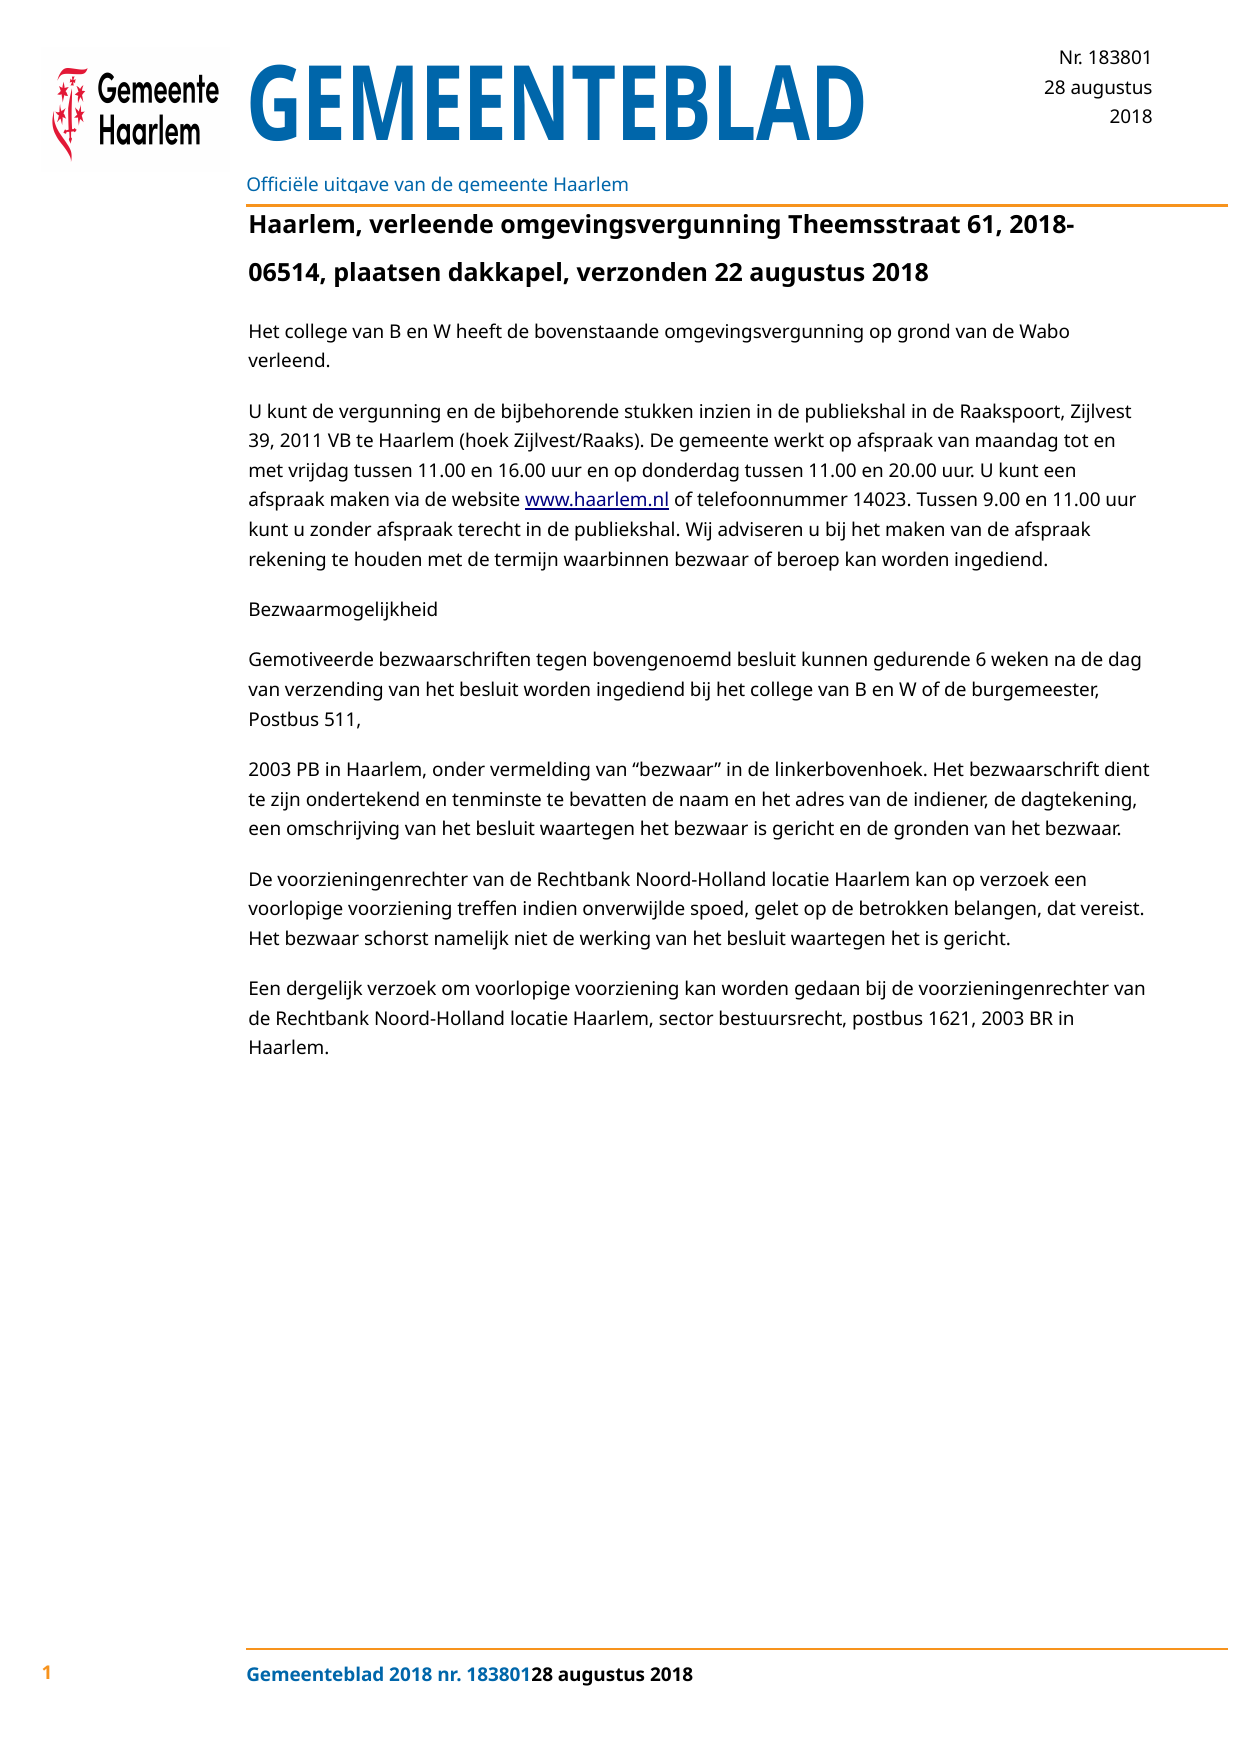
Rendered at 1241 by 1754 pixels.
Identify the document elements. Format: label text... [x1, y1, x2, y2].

text De voorzieningenrechter van de Rechtbank Noord-Holland locatie Haarlem kan op verzoek een voorlopige voorziening treffen indien onverwijlde spoed, gelet op de betrokken belangen, dat vereist. Het bezwaar schorst namelijk niet de werking van het besluit waartegen het is gericht. [248, 866, 1152, 951]
picture [41, 47, 231, 172]
text Bezwaarmogelijkheid [248, 596, 1152, 622]
text Het college van B en W heeft de bovenstaande omgevingsvergunning op grond van de Wabo verleend. [248, 318, 1152, 373]
text Een dergelijk verzoek om voorlopige voorziening kan worden gedaan bij de voorzieningenrechter van de Rechtbank Noord-Holland locatie Haarlem, sector bestuursrecht, postbus 1621, 2003 BR in Haarlem. [248, 975, 1152, 1060]
text 2003 PB in Haarlem, onder vermelding van “bezwaar” in de linkerbovenhoek. Het bezwaarschrift dient te zijn ondertekend en tenminste te bevatten de naam en het adres van de indiener, de dagtekening, een omschrijving van het besluit waartegen het bezwaar is gericht en de gronden van het bezwaar. [248, 756, 1152, 841]
text Gemotiveerde bezwaarschriften tegen bovengenoemd besluit kunnen gedurende 6 weken na de dag van verzending van het besluit worden ingediend bij het college van B en W of de burgemeester, Postbus 511, [248, 647, 1152, 732]
text U kunt de vergunning en de bijbehorende stukken inzien in de publiekshal in de Raakspoort, Zijlvest 39, 2011 VB te Haarlem (hoek Zijlvest/Raaks). De gemeente werkt op afspraak van maandag tot en met vrijdag tussen 11.00 en 16.00 uur en op donderdag tussen 11.00 en 20.00 uur. U kunt een afspraak maken via de website www.haarlem.nl of telefoonnummer 14023. Tussen 9.00 en 11.00 uur kunt u zonder afspraak terecht in de publiekshal. Wij adviseren u bij het maken van de afspraak rekening te houden met de termijn waarbinnen bezwaar of beroep kan worden ingediend. [248, 398, 1152, 572]
text Haarlem, verleende omgevingsvergunning Theemsstraat 61, 2018-06514, plaatsen dakkapel, verzonden 22 augustus 2018 [248, 207, 1152, 288]
